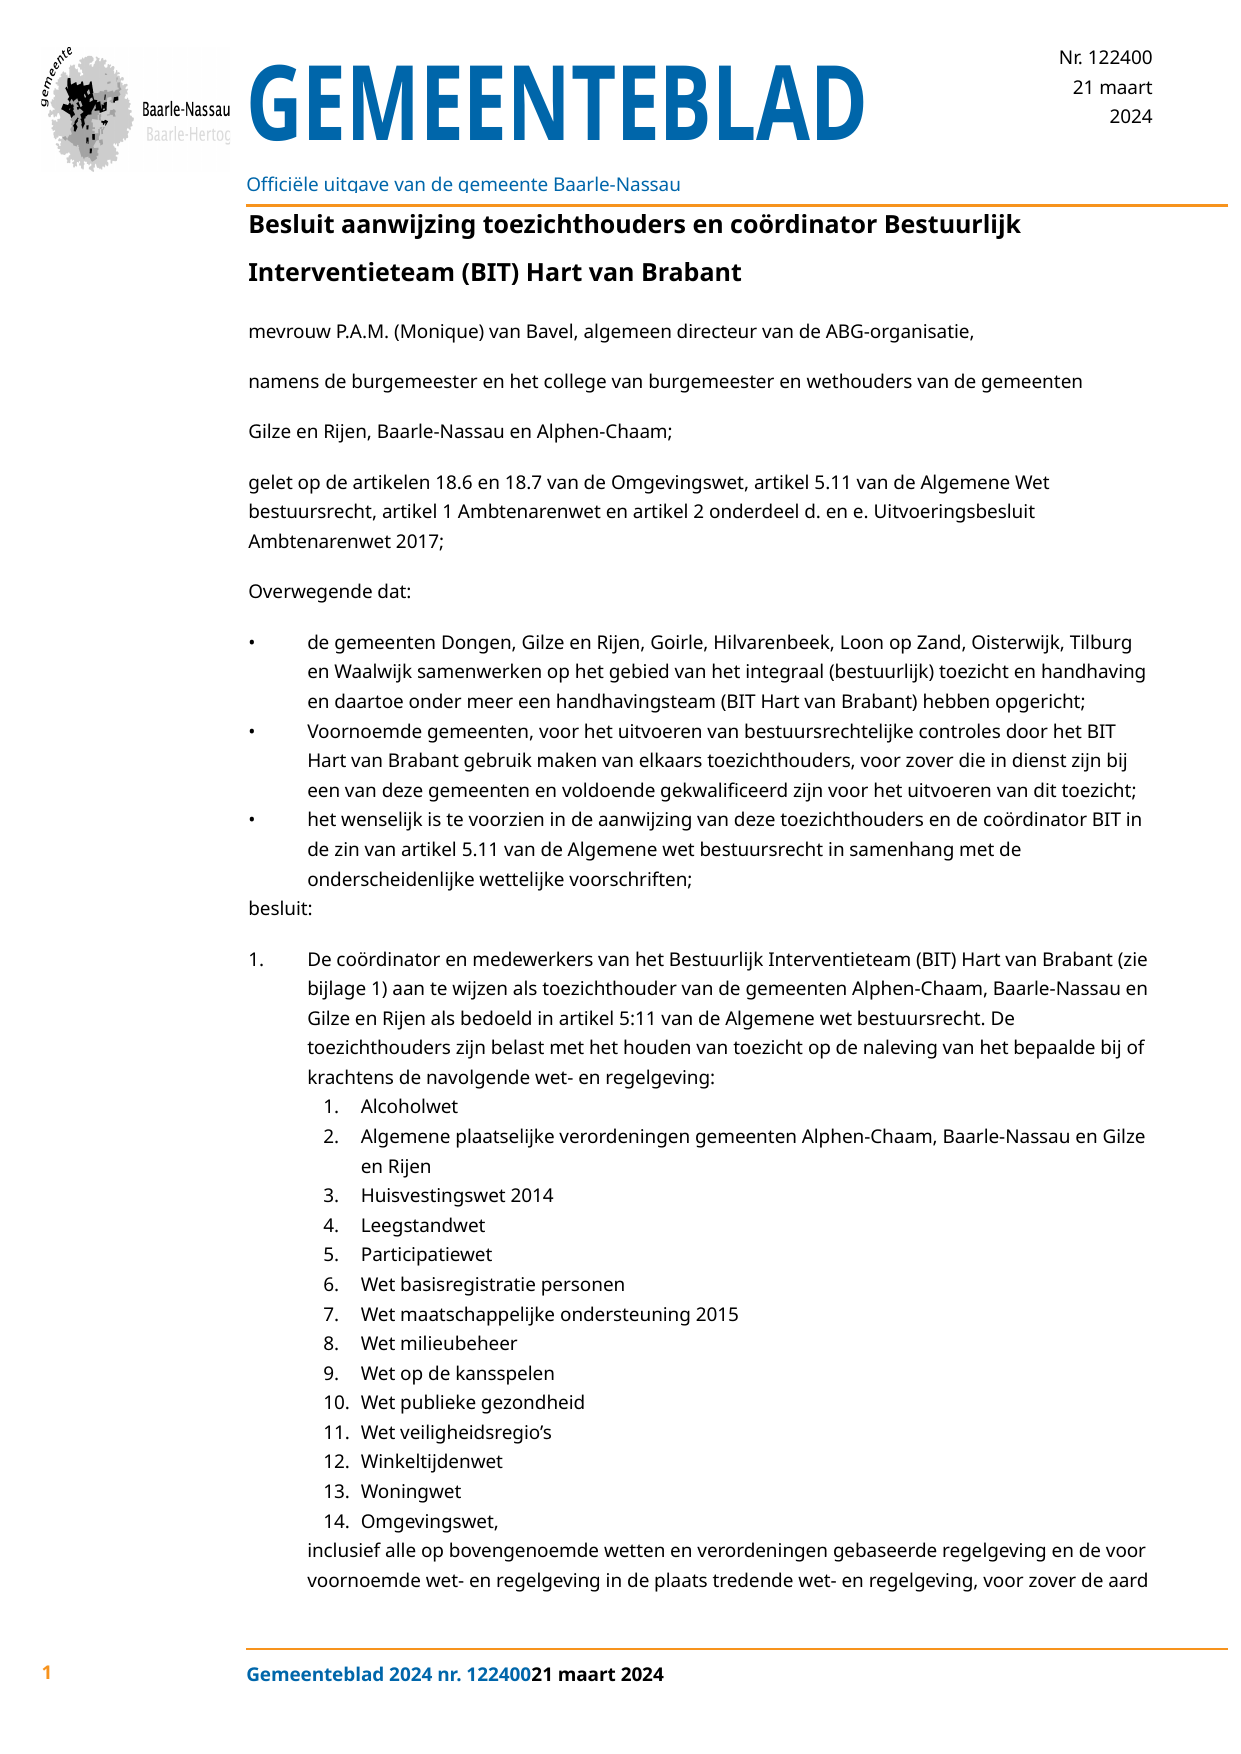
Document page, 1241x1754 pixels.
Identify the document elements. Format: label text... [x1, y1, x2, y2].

list Winkeltijdenwet [323, 1449, 1152, 1474]
text besluit: [248, 895, 1152, 921]
list het wenselijk is te voorzien in de aanwijzing van deze toezichthouders en de coördinator BIT in de zin van artikel 5.11 van de Algemene wet bestuursrecht in samenhang met de onderscheidenlijke wettelijke voorschriften; [248, 807, 1152, 892]
list Voornoemde gemeenten, voor het uitvoeren van bestuursrechtelijke controles door het BIT Hart van Brabant gebruik maken van elkaars toezichthouders, voor zover die in dienst zijn bij een van deze gemeenten en voldoende gekwalificeerd zijn voor het uitvoeren van dit toezicht; [248, 718, 1152, 803]
text gelet op de artikelen 18.6 en 18.7 van de Omgevingswet, artikel 5.11 van de Algemene Wet bestuursrecht, artikel 1 Ambtenarenwet en artikel 2 onderdeel d. en e. Uitvoeringsbesluit Ambtenarenwet 2017; [248, 469, 1152, 554]
list Woningwet [323, 1478, 1152, 1504]
list Wet veiligheidsregio’s [323, 1419, 1152, 1445]
text namens de burgemeester en het college van burgemeester en wethouders van de gemeenten [248, 368, 1152, 394]
text Besluit aanwijzing toezichthouders en coördinator Bestuurlijk Interventieteam (BIT) Hart van Brabant [248, 207, 1152, 288]
list Participatiewet [323, 1242, 1152, 1267]
list Leegstandwet [323, 1212, 1152, 1238]
list de gemeenten Dongen, Gilze en Rijen, Goirle, Hilvarenbeek, Loon op Zand, Oisterwijk, Tilburg en Waalwijk samenwerken op het gebied van het integraal (bestuurlijk) toezicht en handhaving en daartoe onder meer een handhavingsteam (BIT Hart van Brabant) hebben opgericht; [248, 629, 1152, 714]
list inclusief alle op bovengenoemde wetten en verordeningen gebaseerde regelgeving en de voor voornoemde wet- en regelgeving in de plaats tredende wet- en regelgeving, voor zover de aard [248, 1537, 1152, 1593]
text mevrouw P.A.M. (Monique) van Bavel, algemeen directeur van de ABG-organisatie, [248, 318, 1152, 344]
list Wet maatschappelijke ondersteuning 2015 [323, 1301, 1152, 1327]
text Overwegende dat: [248, 579, 1152, 604]
list Wet basisregistratie personen [323, 1271, 1152, 1297]
list Huisvestingswet 2014 [323, 1182, 1152, 1208]
picture [41, 47, 231, 172]
text Gilze en Rijen, Baarle-Nassau en Alphen-Chaam; [248, 419, 1152, 444]
list Wet op de kansspelen [323, 1360, 1152, 1386]
list Wet milieubeheer [323, 1330, 1152, 1356]
list Alcoholwet [323, 1094, 1152, 1119]
list Wet publieke gezondheid [323, 1389, 1152, 1415]
list De coördinator en medewerkers van het Bestuurlijk Interventieteam (BIT) Hart van Brabant (zie bijlage 1) aan te wijzen als toezichthouder van de gemeenten Alphen-Chaam, Baarle-Nassau en Gilze en Rijen als bedoeld in artikel 5:11 van de Algemene wet bestuursrecht. De toezichthouders zijn belast met het houden van toezicht op de naleving van het bepaalde bij of krachtens de navolgende wet- en regelgeving: [248, 946, 1152, 1090]
list Omgevingswet, [323, 1508, 1152, 1534]
list Algemene plaatselijke verordeningen gemeenten Alphen-Chaam, Baarle-Nassau en Gilze en Rijen [323, 1123, 1152, 1179]
